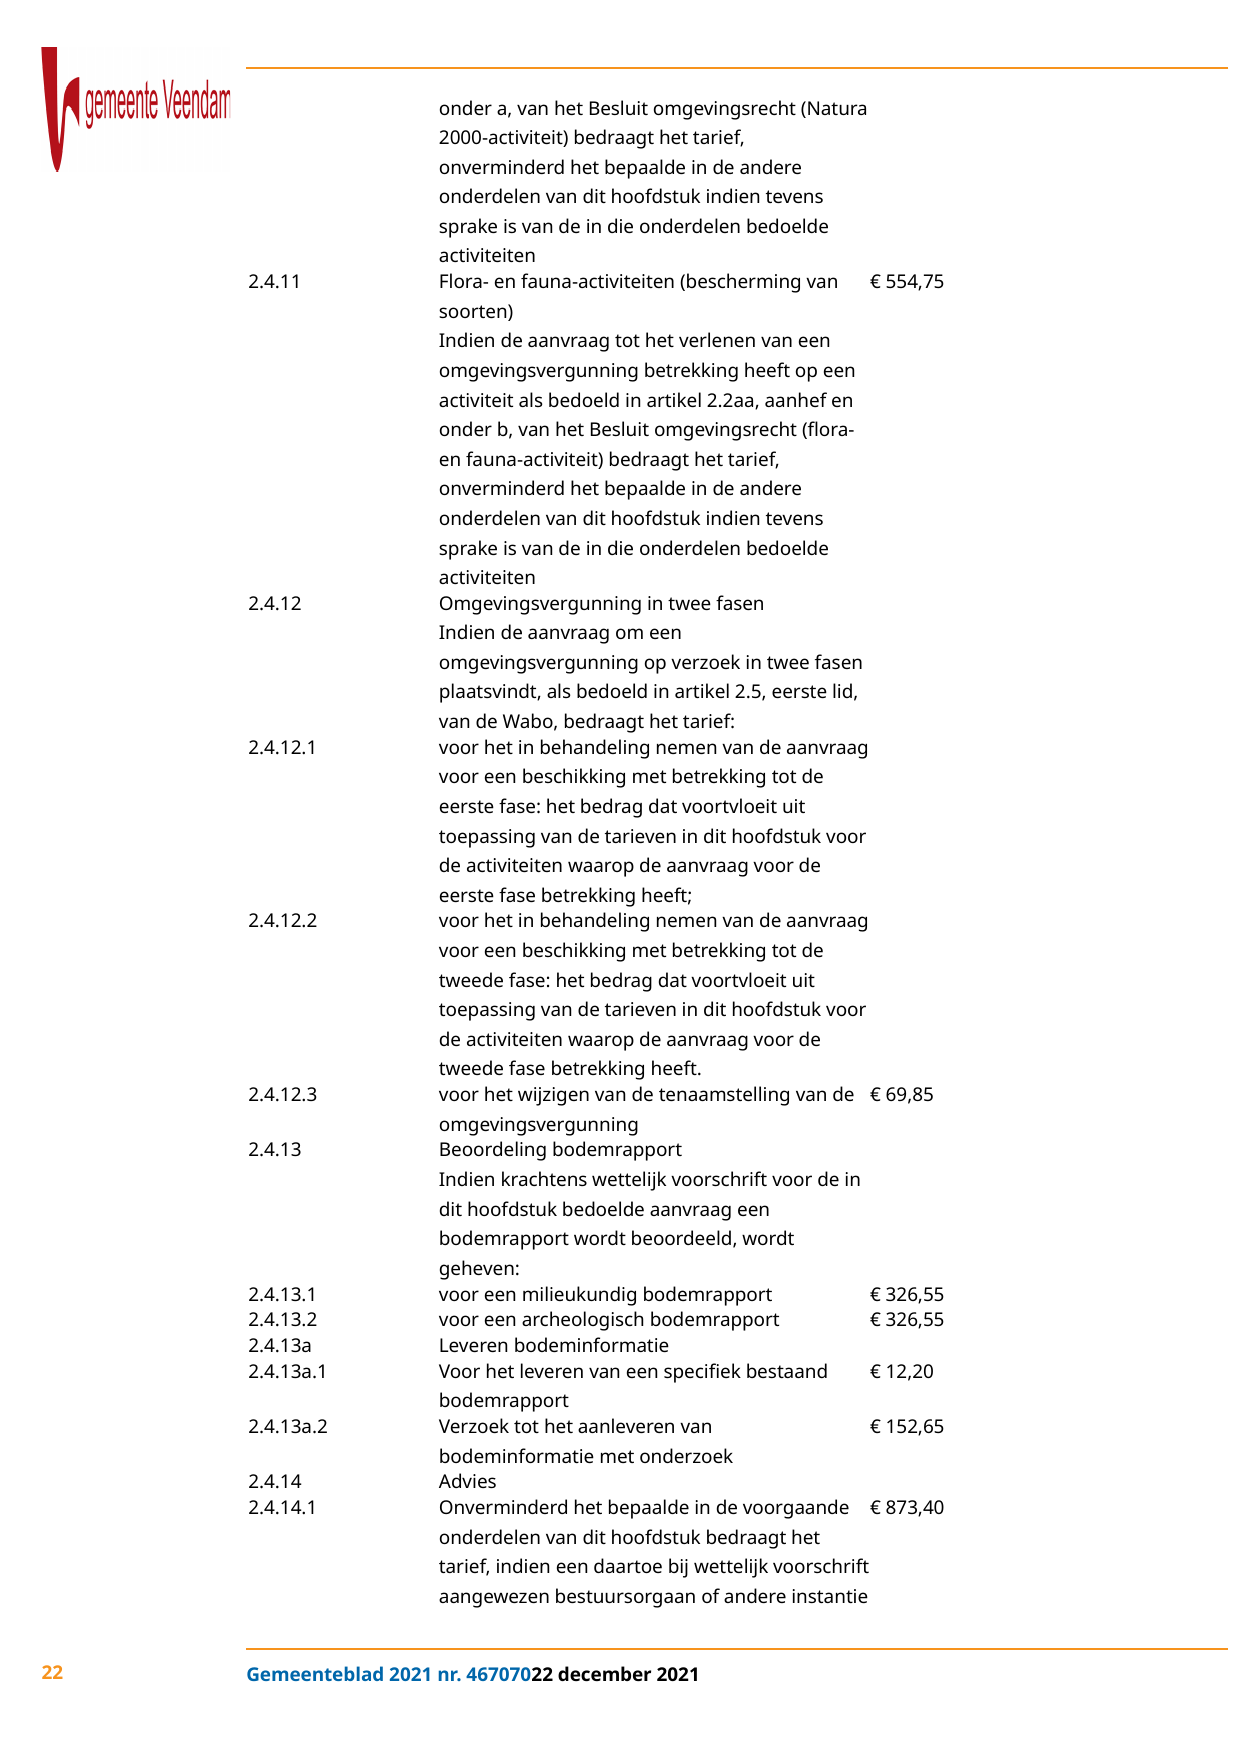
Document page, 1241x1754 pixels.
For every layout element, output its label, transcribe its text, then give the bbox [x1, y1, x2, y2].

picture [41, 47, 231, 172]
table_cell 2.4.13.2 [248, 1306, 439, 1332]
table_cell 2.4.13a.2 [248, 1413, 439, 1468]
table_cell € 873,40 [870, 1494, 1152, 1609]
table_cell € 326,55 [870, 1306, 1152, 1332]
table_cell onder a, van het Besluit omgevingsrecht (Natura 2000-activiteit) bedraagt het tarief, onverminderd het bepaalde in de andere onderdelen van dit hoofdstuk indien tevens sprake is van de in die onderdelen bedoelde activiteiten [439, 95, 870, 268]
table_cell voor een archeologisch bodemrapport [439, 1306, 870, 1332]
table_cell 2.4.13 [248, 1137, 439, 1281]
table_cell voor een milieukundig bodemrapport [439, 1281, 870, 1306]
table_cell [248, 95, 439, 268]
table_cell Beoordeling bodemrapport Indien krachtens wettelijk voorschrift voor de in dit hoofdstuk bedoelde aanvraag een bodemrapport wordt beoordeeld, wordt geheven: [439, 1137, 870, 1281]
table_cell 2.4.11 [248, 269, 439, 590]
table_cell voor het in behandeling nemen van de aanvraag voor een beschikking met betrekking tot de eerste fase: het bedrag dat voortvloeit uit toepassing van de tarieven in dit hoofdstuk voor de activiteiten waarop de aanvraag voor de eerste fase betrekking heeft; [439, 734, 870, 908]
table_cell Onverminderd het bepaalde in de voorgaande onderdelen van dit hoofdstuk bedraagt het tarief, indien een daartoe bij wettelijk voorschrift aangewezen bestuursorgaan of andere instantie [439, 1494, 870, 1609]
table_cell Flora- en fauna-activiteiten (bescherming van soorten) Indien de aanvraag tot het verlenen van een omgevingsvergunning betrekking heeft op een activiteit als bedoeld in artikel 2.2aa, aanhef en onder b, van het Besluit omgevingsrecht (flora- en fauna-activiteit) bedraagt het tarief, onverminderd het bepaalde in de andere onderdelen van dit hoofdstuk indien tevens sprake is van de in die onderdelen bedoelde activiteiten [439, 269, 870, 590]
table_cell [870, 1332, 1152, 1358]
table_cell [870, 95, 1152, 268]
table_cell 2.4.13.1 [248, 1281, 439, 1306]
table_cell [870, 734, 1152, 908]
table_cell € 326,55 [870, 1281, 1152, 1306]
table_cell 2.4.12.1 [248, 734, 439, 908]
table_cell 2.4.12 [248, 590, 439, 734]
table_cell Leveren bodeminformatie [439, 1332, 870, 1358]
table_cell Voor het leveren van een specifiek bestaand bodemrapport [439, 1358, 870, 1413]
table_cell € 12,20 [870, 1358, 1152, 1413]
table_cell Verzoek tot het aanleveren van bodeminformatie met onderzoek [439, 1413, 870, 1468]
table_cell voor het wijzigen van de tenaamstelling van de omgevingsvergunning [439, 1081, 870, 1137]
table_cell [870, 1137, 1152, 1281]
table_cell Omgevingsvergunning in twee fasen Indien de aanvraag om een omgevingsvergunning op verzoek in twee fasen plaatsvindt, als bedoeld in artikel 2.5, eerste lid, van de Wabo, bedraagt het tarief: [439, 590, 870, 734]
table_cell [870, 1469, 1152, 1494]
table_cell 2.4.14 [248, 1469, 439, 1494]
table_cell € 152,65 [870, 1413, 1152, 1468]
table_cell € 554,75 [870, 269, 1152, 590]
table_cell voor het in behandeling nemen van de aanvraag voor een beschikking met betrekking tot de tweede fase: het bedrag dat voortvloeit uit toepassing van de tarieven in dit hoofdstuk voor de activiteiten waarop de aanvraag voor de tweede fase betrekking heeft. [439, 908, 870, 1081]
table_cell 2.4.14.1 [248, 1494, 439, 1609]
table_cell [870, 590, 1152, 734]
table_cell Advies [439, 1469, 870, 1494]
table_cell [870, 908, 1152, 1081]
table_cell € 69,85 [870, 1081, 1152, 1137]
table_cell 2.4.12.2 [248, 908, 439, 1081]
table_cell 2.4.13a.1 [248, 1358, 439, 1413]
table_cell 2.4.12.3 [248, 1081, 439, 1137]
table_cell 2.4.13a [248, 1332, 439, 1358]
